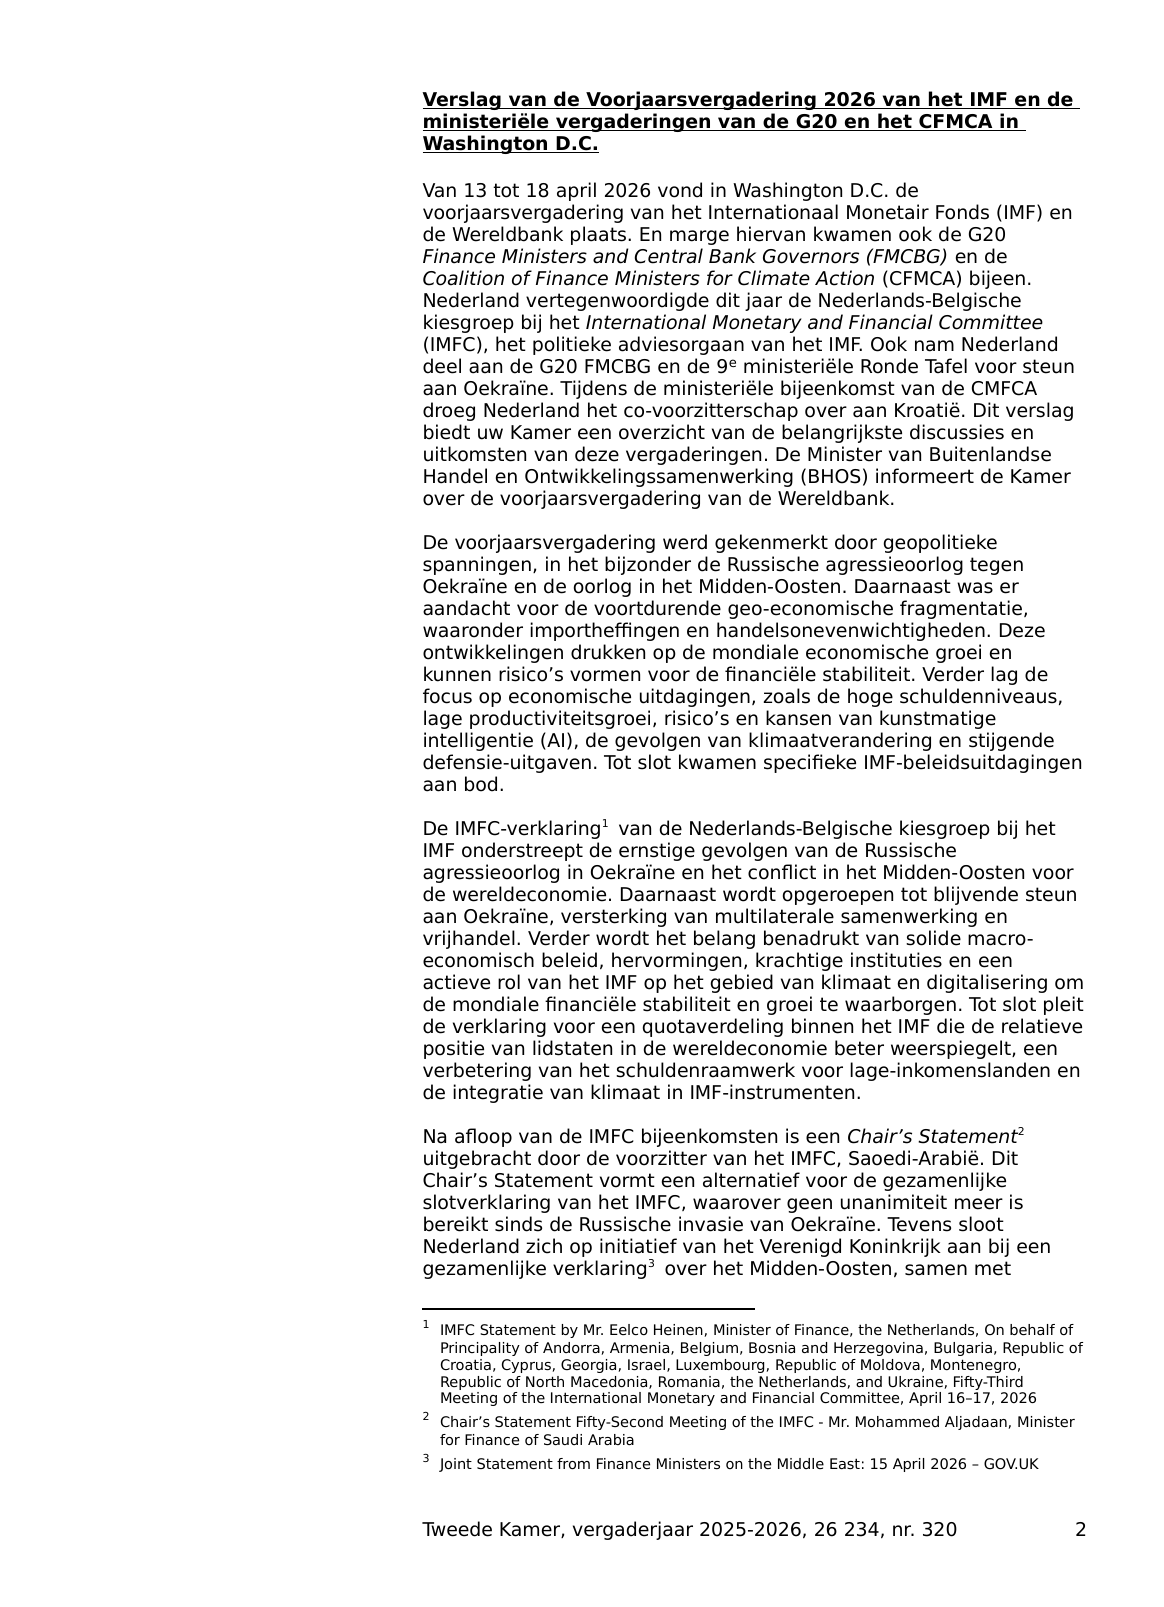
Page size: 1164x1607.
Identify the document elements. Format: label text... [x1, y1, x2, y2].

text IMFC Statement by Mr. Eelco Heinen, Minister of Finance, the Netherlands, On behalf of Principality of Andorra, Armenia, Belgium, Bosnia and Herzegovina, Bulgaria, Republic of Croatia, Cyprus, Georgia, Israel, Luxembourg, Republic of Moldova, Montenegro, Republic of North Macedonia, Romania, the Netherlands, and Ukraine, Fifty-Third Meeting of the International Monetary and Financial Committee, April 16–17, 2026 [422, 1318, 1087, 1407]
text De IMFC-verklaring van de Nederlands-Belgische kiesgroep bij het IMF onderstreept de ernstige gevolgen van de Russische agressieoorlog in Oekraïne en het conflict in het Midden-Oosten voor de wereldeconomie. Daarnaast wordt opgeroepen tot blijvende steun aan Oekraïne, versterking van multilaterale samenwerking en vrijhandel. Verder wordt het belang benadrukt van solide macro-economisch beleid, hervormingen, krachtige instituties en een actieve rol van het IMF op het gebied van klimaat en digitalisering om de mondiale financiële stabiliteit en groei te waarborgen. Tot slot pleit de verklaring voor een quotaverdeling binnen het IMF die de relatieve positie van lidstaten in de wereldeconomie beter weerspiegelt, een verbetering van het schuldenraamwerk voor lage-inkomenslanden en de integratie van klimaat in IMF-instrumenten. [422, 818, 1087, 1103]
subtitle Verslag van de Voorjaarsvergadering 2026 van het IMF en de ministeriële vergaderingen van de G20 en het CFMCA in Washington D.C. [422, 89, 1087, 155]
text Van 13 tot 18 april 2026 vond in Washington D.C. de voorjaarsvergadering van het Internationaal Monetair Fonds (IMF) en de Wereldbank plaats. En marge hiervan kwamen ook de G20 Finance Ministers and Central Bank Governors (FMCBG) en de Coalition of Finance Ministers for Climate Action (CFMCA) bijeen. Nederland vertegenwoordigde dit jaar de Nederlands-Belgische kiesgroep bij het International Monetary and Financial Committee (IMFC), het politieke adviesorgaan van het IMF. Ook nam Nederland deel aan de G20 FMCBG en de 9e ministeriële Ronde Tafel voor steun aan Oekraïne. Tijdens de ministeriële bijeenkomst van de CMFCA droeg Nederland het co-voorzitterschap over aan Kroatië. Dit verslag biedt uw Kamer een overzicht van de belangrijkste discussies en uitkomsten van deze vergaderingen. De Minister van Buitenlandse Handel en Ontwikkelingssamenwerking (BHOS) informeert de Kamer over de voorjaarsvergadering van de Wereldbank. [422, 180, 1087, 510]
text Na afloop van de IMFC bijeenkomsten is een Chair’s Statement uitgebracht door de voorzitter van het IMFC, Saoedi-Arabië. Dit Chair’s Statement vormt een alternatief voor de gezamenlijke slotverklaring van het IMFC, waarover geen unanimiteit meer is bereikt sinds de Russische invasie van Oekraïne. Tevens sloot Nederland zich op initiatief van het Verenigd Koninkrijk aan bij een gezamenlijke verklaring over het Midden-Oosten, samen met [422, 1126, 1087, 1279]
text De voorjaarsvergadering werd gekenmerkt door geopolitieke spanningen, in het bijzonder de Russische agressieoorlog tegen Oekraïne en de oorlog in het Midden-Oosten. Daarnaast was er aandacht voor de voortdurende geo-economische fragmentatie, waaronder importheffingen en handelsonevenwichtigheden. Deze ontwikkelingen drukken op de mondiale economische groei en kunnen risico’s vormen voor de financiële stabiliteit. Verder lag de focus op economische uitdagingen, zoals de hoge schuldenniveaus, lage productiviteitsgroei, risico’s en kansen van kunstmatige intelligentie (AI), de gevolgen van klimaatverandering en stijgende defensie-uitgaven. Tot slot kwamen specifieke IMF-beleidsuitdagingen aan bod. [422, 532, 1087, 796]
text Joint Statement from Finance Ministers on the Middle East: 15 April 2026 – GOV.UK [422, 1452, 1087, 1474]
text Chair’s Statement Fifty-Second Meeting of the IMFC - Mr. Mohammed Aljadaan, Minister for Finance of Saudi Arabia [422, 1410, 1087, 1449]
